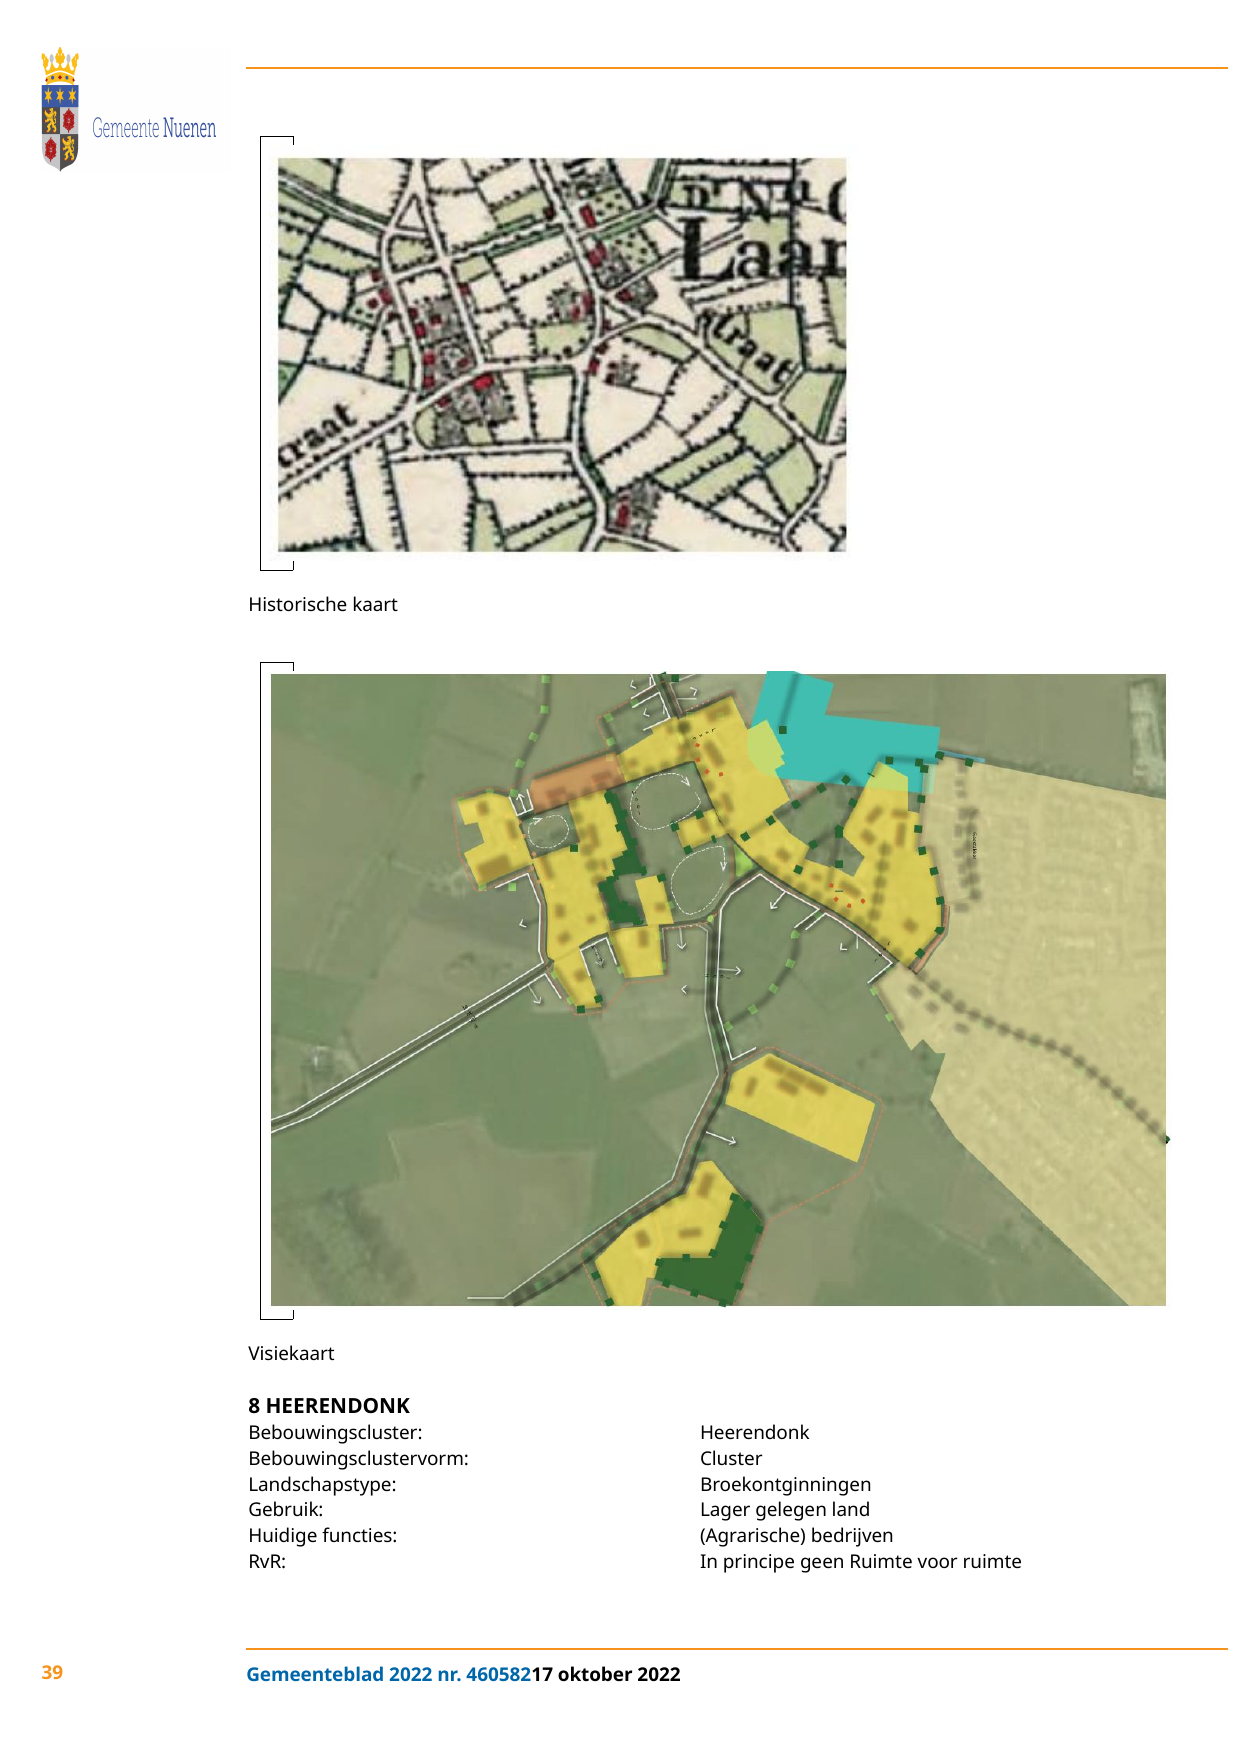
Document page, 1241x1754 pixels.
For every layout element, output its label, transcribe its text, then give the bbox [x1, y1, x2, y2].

table_cell Gebruik: [248, 1496, 700, 1522]
table_cell (Agrarische) bedrijven [700, 1522, 1152, 1548]
picture [268, 145, 860, 561]
table_cell Lager gelegen land [700, 1496, 1152, 1522]
picture [41, 47, 231, 172]
text Historische kaart [248, 591, 1152, 617]
text Visiekaart [248, 1340, 1152, 1366]
table_cell Huidige functies: [248, 1522, 700, 1548]
text 8 HEERENDONK [248, 1391, 1152, 1419]
table_cell RvR: [248, 1548, 700, 1574]
table_header Bebouwingscluster: [248, 1419, 700, 1445]
table_cell Cluster [700, 1445, 1152, 1471]
table_cell In principe geen Ruimte voor ruimte [700, 1548, 1152, 1574]
picture [268, 671, 1173, 1310]
table_header Heerendonk [700, 1419, 1152, 1445]
table_cell Bebouwingsclustervorm: [248, 1445, 700, 1471]
table_cell Landschapstype: [248, 1471, 700, 1496]
table_cell Broekontginningen [700, 1471, 1152, 1496]
